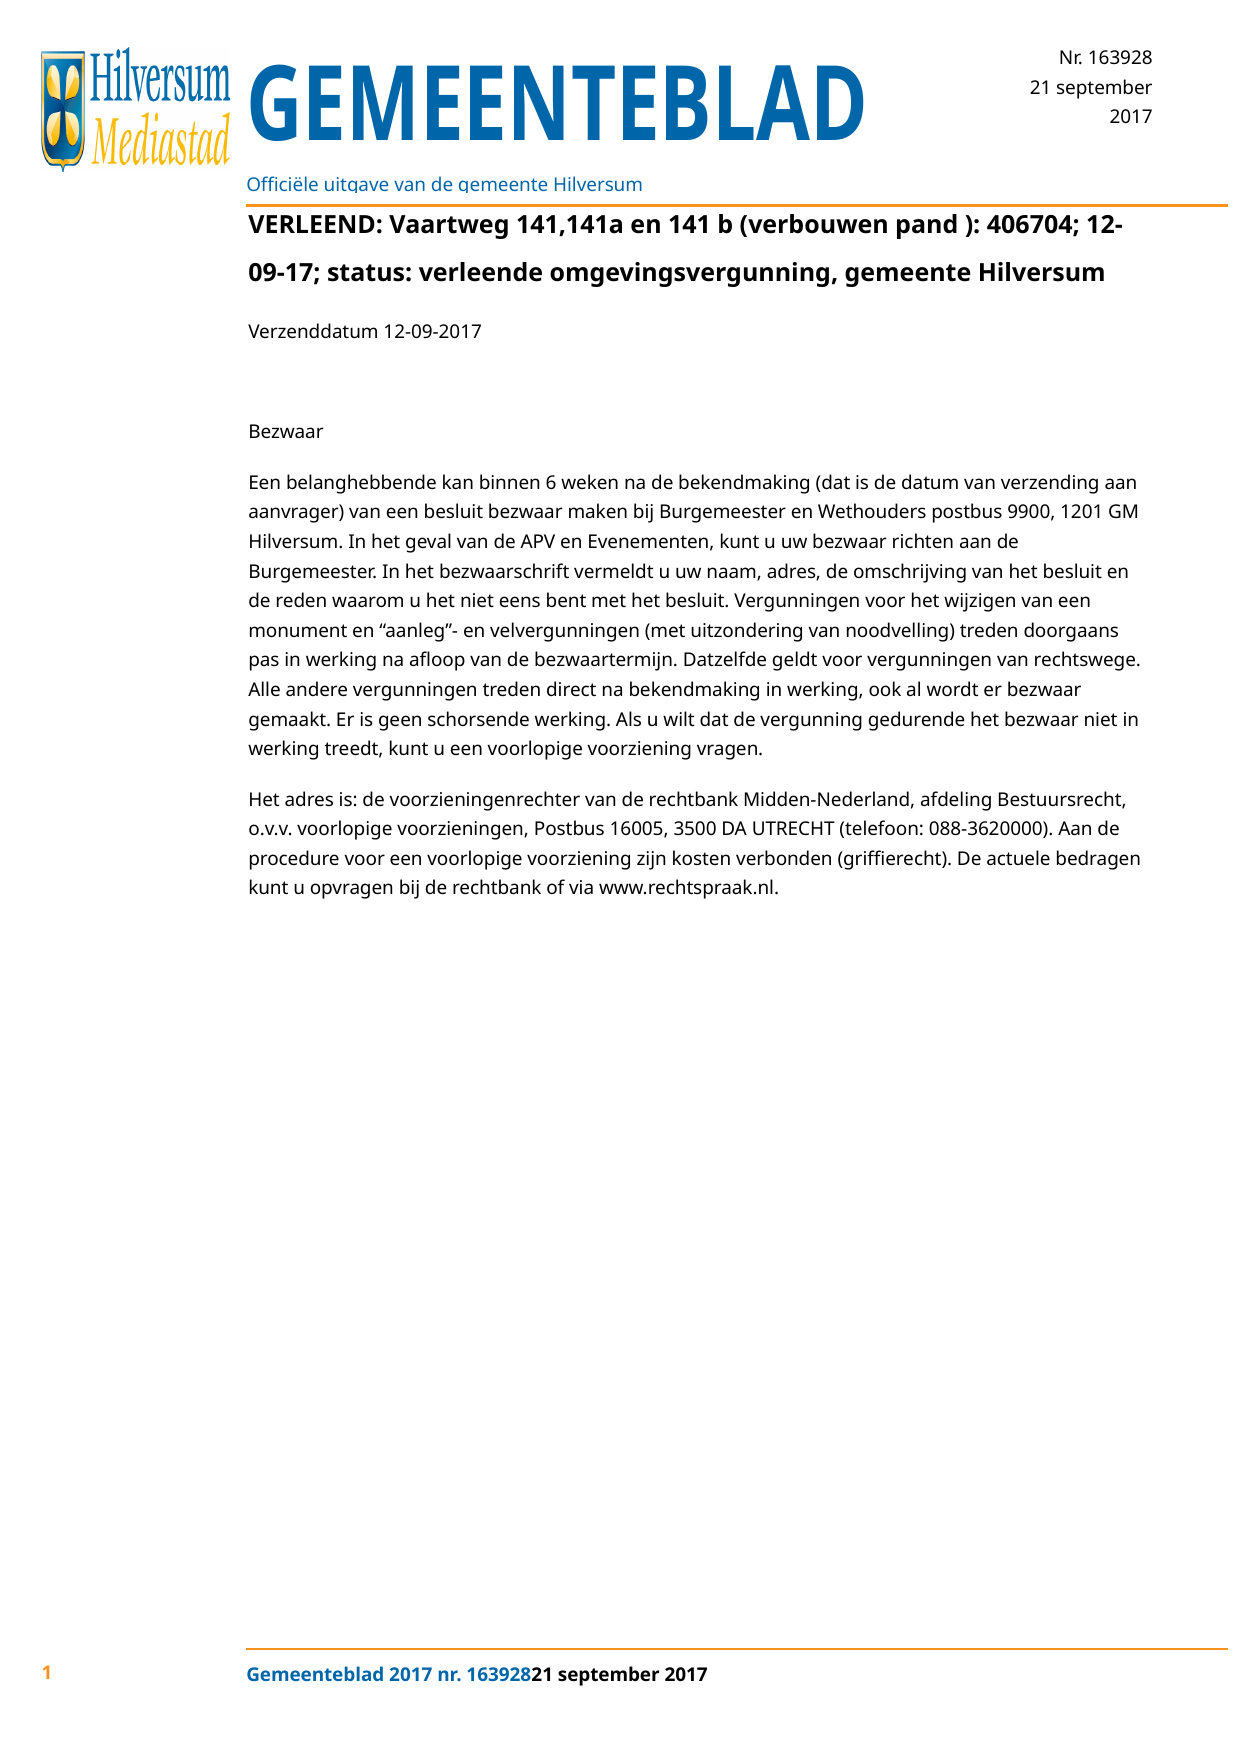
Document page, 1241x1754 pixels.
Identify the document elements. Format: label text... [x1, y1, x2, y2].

text Het adres is: de voorzieningenrechter van de rechtbank Midden-Nederland, afdeling Bestuursrecht, o.v.v. voorlopige voorzieningen, Postbus 16005, 3500 DA UTRECHT (telefoon: 088-3620000). Aan de procedure voor een voorlopige voorziening zijn kosten verbonden (griffierecht). De actuele bedragen kunt u opvragen bij de rechtbank of via www.rechtspraak.nl. [248, 786, 1152, 900]
text Een belanghebbende kan binnen 6 weken na de bekendmaking (dat is de datum van verzending aan aanvrager) van een besluit bezwaar maken bij Burgemeester en Wethouders postbus 9900, 1201 GM Hilversum. In het geval van de APV en Evenementen, kunt u uw bezwaar richten aan de Burgemeester. In het bezwaarschrift vermeldt u uw naam, adres, de omschrijving van het besluit en de reden waarom u het niet eens bent met het besluit. Vergunningen voor het wijzigen van een monument en “aanleg”- en velvergunningen (met uitzondering van noodvelling) treden doorgaans pas in werking na afloop van de bezwaartermijn. Datzelfde geldt voor vergunningen van rechtswege. Alle andere vergunningen treden direct na bekendmaking in werking, ook al wordt er bezwaar gemaakt. Er is geen schorsende werking. Als u wilt dat de vergunning gedurende het bezwaar niet in werking treedt, kunt u een voorlopige voorziening vragen. [248, 469, 1152, 761]
text Verzenddatum 12-09-2017 [248, 318, 1152, 344]
text Bezwaar [248, 419, 1152, 444]
picture [41, 47, 231, 172]
text VERLEEND: Vaartweg 141,141a en 141 b (verbouwen pand ): 406704; 12-09-17; status: verleende omgevingsvergunning, gemeente Hilversum [248, 207, 1152, 288]
